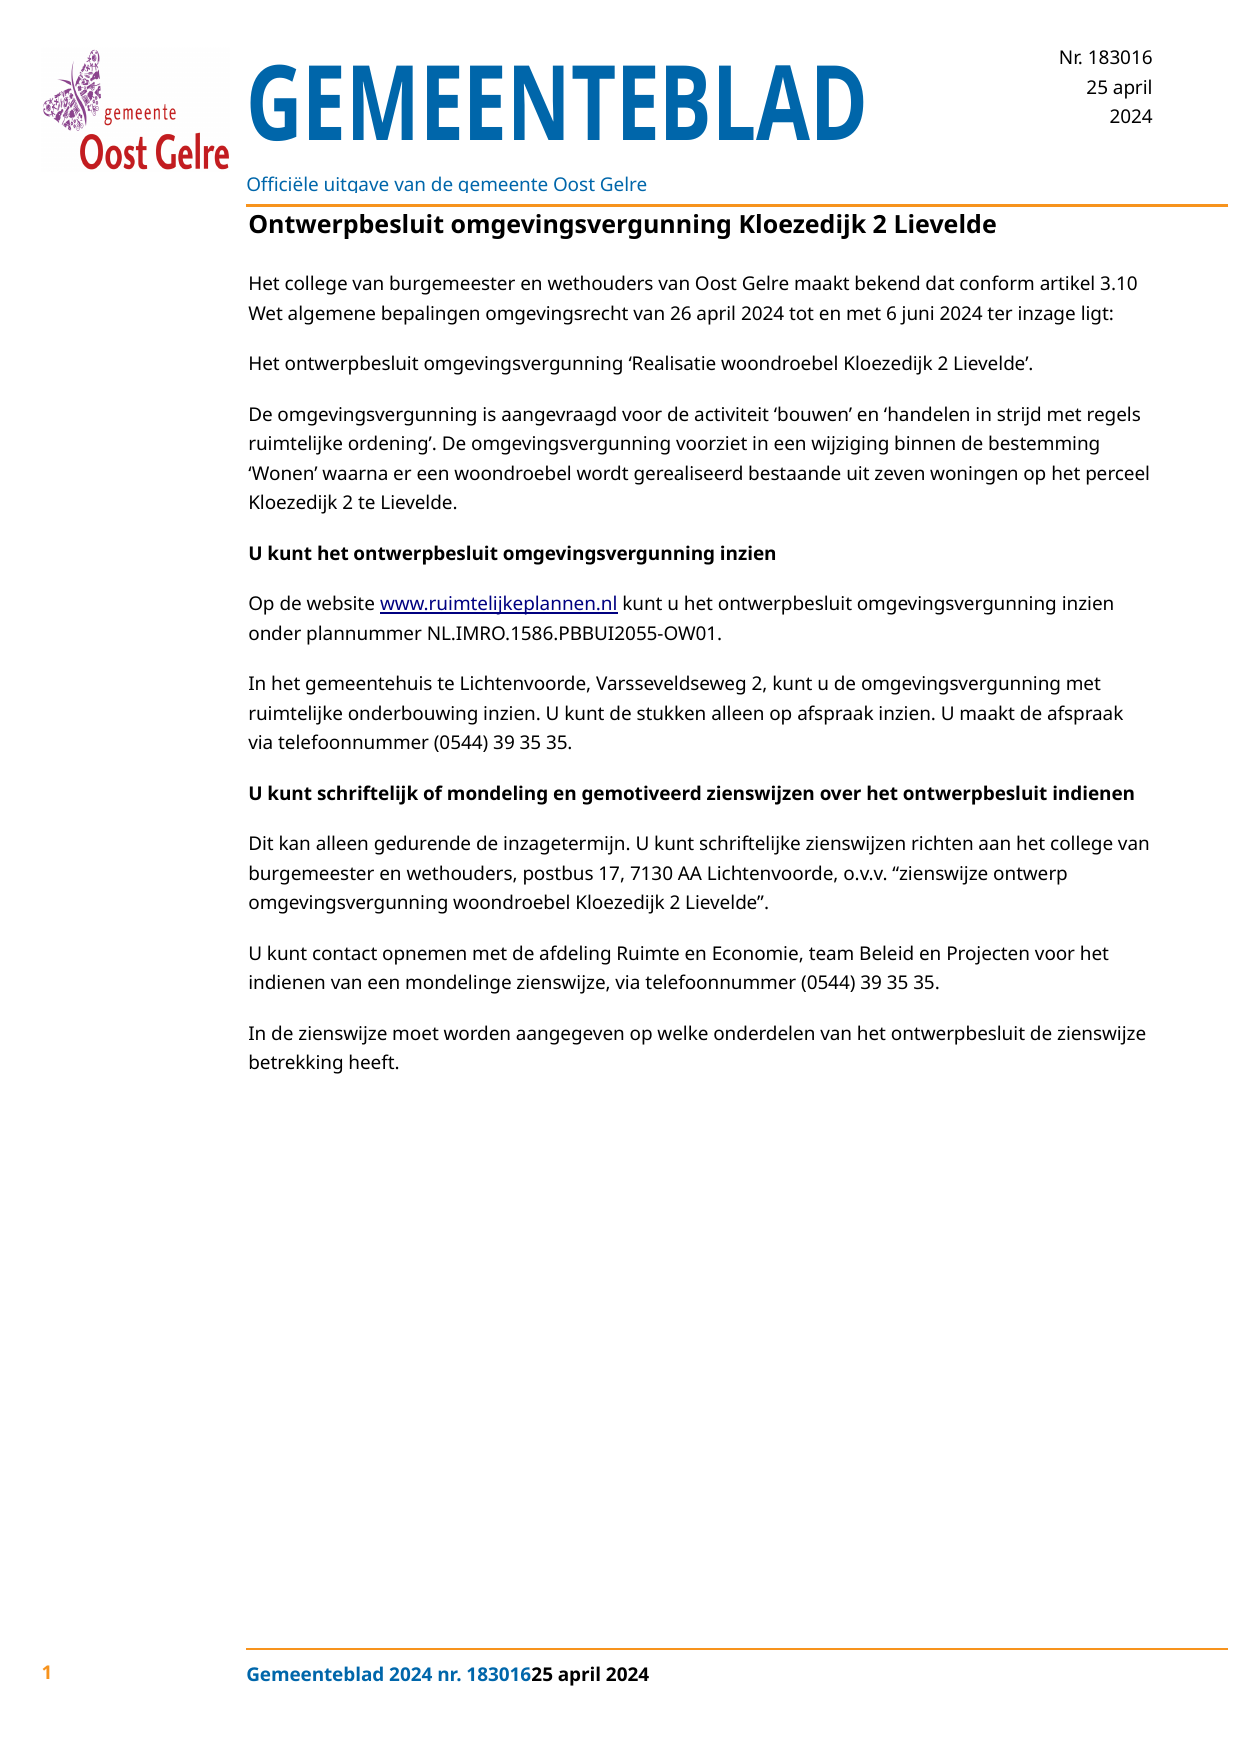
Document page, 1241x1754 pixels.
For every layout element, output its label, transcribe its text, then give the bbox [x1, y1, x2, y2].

text In het gemeentehuis te Lichtenvoorde, Varsseveldseweg 2, kunt u de omgevingsvergunning met ruimtelijke onderbouwing inzien. U kunt de stukken alleen op afspraak inzien. U maakt de afspraak via telefoonnummer (0544) 39 35 35. [248, 670, 1152, 755]
text Dit kan alleen gedurende de inzagetermijn. U kunt schriftelijke zienswijzen richten aan het college van burgemeester en wethouders, postbus 17, 7130 AA Lichtenvoorde, o.v.v. “zienswijze ontwerp omgevingsvergunning woondroebel Kloezedijk 2 Lievelde”. [248, 830, 1152, 915]
text Ontwerpbesluit omgevingsvergunning Kloezedijk 2 Lievelde [248, 207, 1152, 241]
text Op de website www.ruimtelijkeplannen.nl kunt u het ontwerpbesluit omgevingsvergunning inzien onder plannummer NL.IMRO.1586.PBBUI2055-OW01. [248, 590, 1152, 646]
text U kunt schriftelijk of mondeling en gemotiveerd zienswijzen over het ontwerpbesluit indienen [248, 780, 1152, 806]
text De omgevingsvergunning is aangevraagd voor de activiteit ‘bouwen’ en ‘handelen in strijd met regels ruimtelijke ordening’. De omgevingsvergunning voorziet in een wijziging binnen de bestemming ‘Wonen’ waarna er een woondroebel wordt gerealiseerd bestaande uit zeven woningen op het perceel Kloezedijk 2 te Lievelde. [248, 401, 1152, 515]
text U kunt het ontwerpbesluit omgevingsvergunning inzien [248, 540, 1152, 566]
text Het ontwerpbesluit omgevingsvergunning ‘Realisatie woondroebel Kloezedijk 2 Lievelde’. [248, 350, 1152, 376]
text In de zienswijze moet worden aangegeven op welke onderdelen van het ontwerpbesluit de zienswijze betrekking heeft. [248, 1020, 1152, 1075]
text U kunt contact opnemen met de afdeling Ruimte en Economie, team Beleid en Projecten voor het indienen van een mondelinge zienswijze, via telefoonnummer (0544) 39 35 35. [248, 940, 1152, 995]
picture [41, 47, 231, 172]
text Het college van burgemeester en wethouders van Oost Gelre maakt bekend dat conform artikel 3.10 Wet algemene bepalingen omgevingsrecht van 26 april 2024 tot en met 6 juni 2024 ter inzage ligt: [248, 270, 1152, 326]
